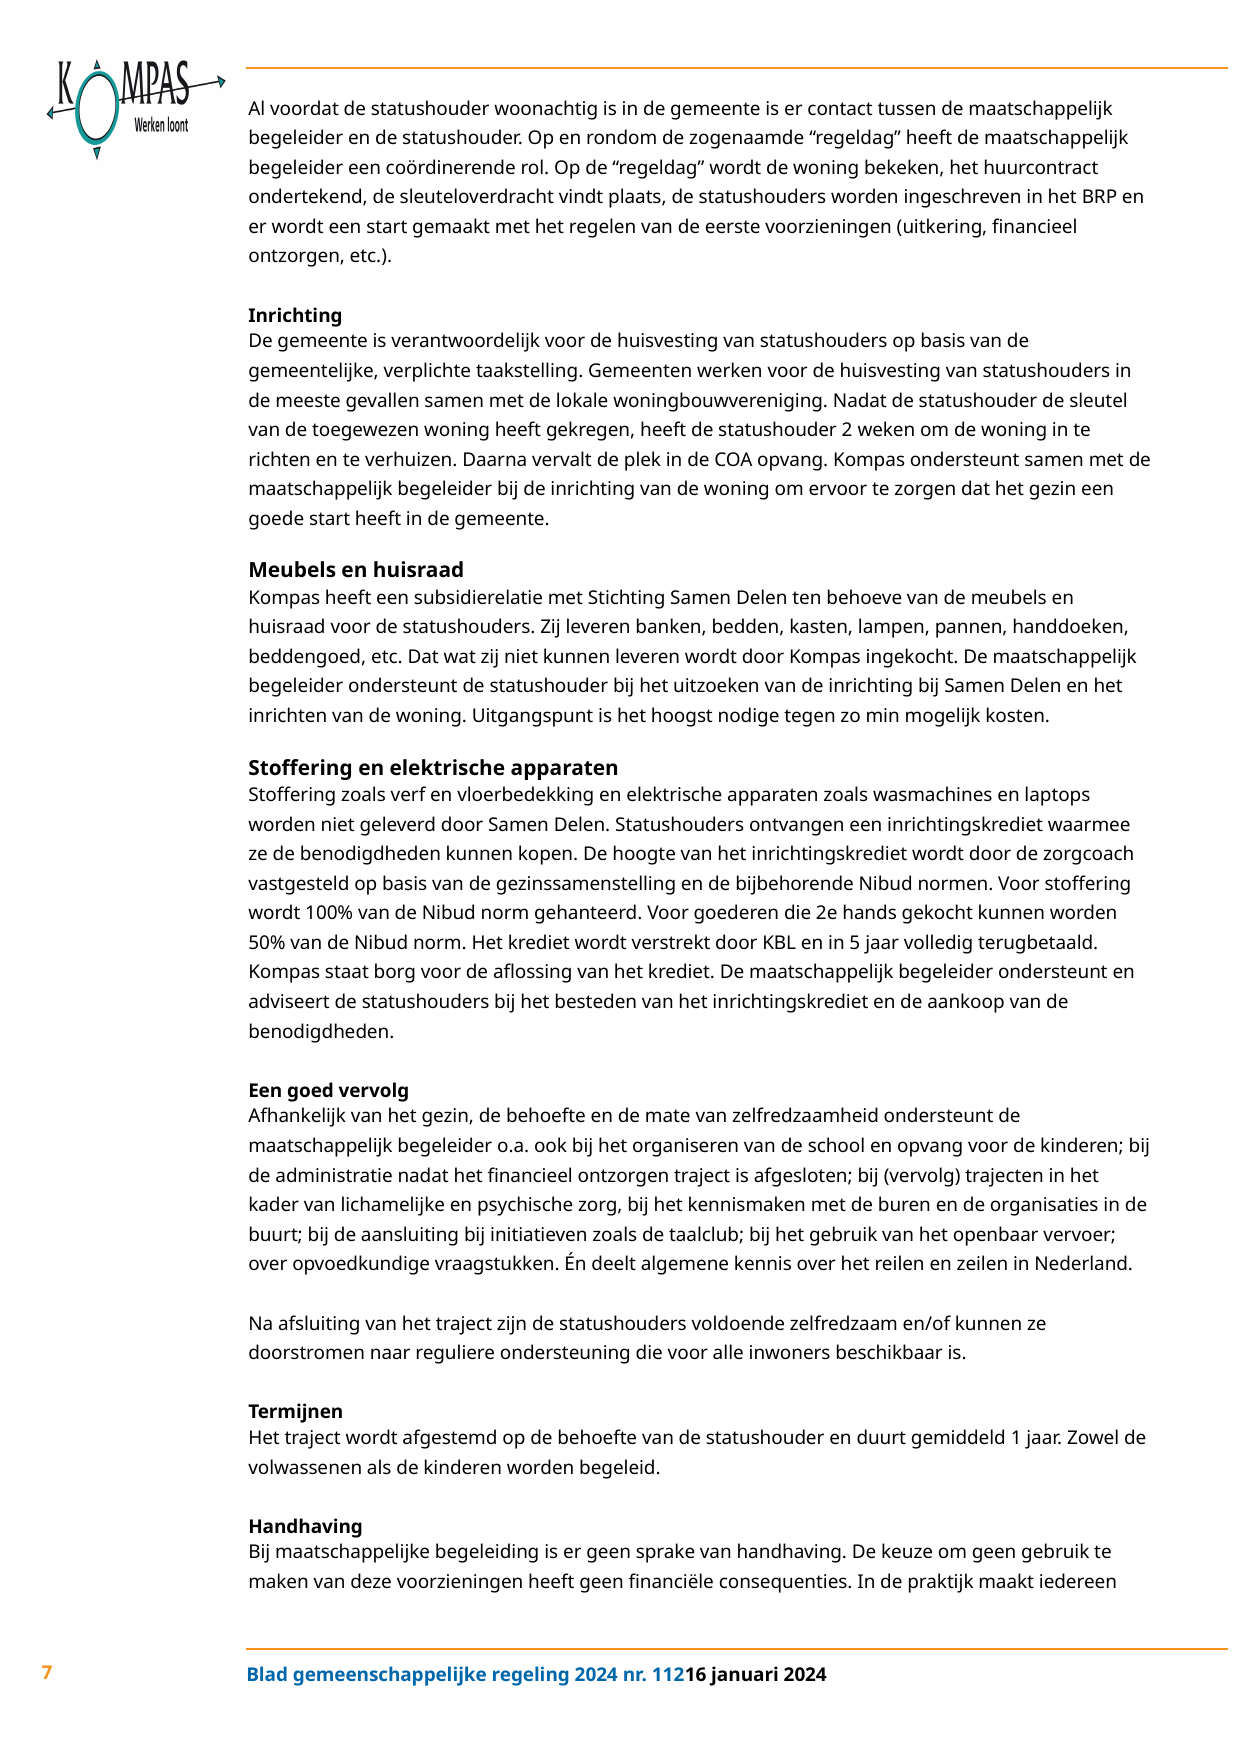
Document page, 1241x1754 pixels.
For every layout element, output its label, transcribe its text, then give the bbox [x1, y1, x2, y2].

text Al voordat de statushouder woonachtig is in de gemeente is er contact tussen de maatschappelijk begeleider en de statushouder. Op en rondom de zogenaamde “regeldag” heeft de maatschappelijk begeleider een coördinerende rol. Op de “regeldag” wordt de woning bekeken, het huurcontract ondertekend, de sleuteloverdracht vindt plaats, de statushouders worden ingeschreven in het BRP en er wordt een start gemaakt met het regelen van de eerste voorzieningen (uitkering, financieel ontzorgen, etc.). [248, 95, 1152, 268]
text Het traject wordt afgestemd op de behoefte van de statushouder en duurt gemiddeld 1 jaar. Zowel de volwassenen als de kinderen worden begeleid. [248, 1424, 1152, 1479]
text Stoffering zoals verf en vloerbedekking en elektrische apparaten zoals wasmachines en laptops worden niet geleverd door Samen Delen. Statushouders ontvangen een inrichtingskrediet waarmee ze de benodigdheden kunnen kopen. De hoogte van het inrichtingskrediet wordt door de zorgcoach vastgesteld op basis van de gezinssamenstelling en de bijbehorende Nibud normen. Voor stoffering wordt 100% van de Nibud norm gehanteerd. Voor goederen die 2e hands gekocht kunnen worden 50% van de Nibud norm. Het krediet wordt verstrekt door KBL en in 5 jaar volledig terugbetaald. Kompas staat borg voor de aflossing van het krediet. De maatschappelijk begeleider ondersteunt en adviseert de statushouders bij het besteden van het inrichtingskrediet en de aankoop van de benodigdheden. [248, 781, 1152, 1043]
text Meubels en huisraad [248, 556, 1152, 584]
text Kompas heeft een subsidierelatie met Stichting Samen Delen ten behoeve van de meubels en huisraad voor de statushouders. Zij leveren banken, bedden, kasten, lampen, pannen, handdoeken, beddengoed, etc. Dat wat zij niet kunnen leveren wordt door Kompas ingekocht. De maatschappelijk begeleider ondersteunt de statushouder bij het uitzoeken van de inrichting bij Samen Delen en het inrichten van de woning. Uitgangspunt is het hoogst nodige tegen zo min mogelijk kosten. [248, 584, 1152, 728]
text Bij maatschappelijke begeleiding is er geen sprake van handhaving. De keuze om geen gebruik te maken van deze voorzieningen heeft geen financiële consequenties. In de praktijk maakt iedereen [248, 1539, 1152, 1594]
text Een goed vervolg [248, 1077, 1152, 1103]
picture [41, 47, 231, 172]
text Handhaving [248, 1513, 1152, 1539]
text Termijnen [248, 1398, 1152, 1424]
text Na afsluiting van het traject zijn de statushouders voldoende zelfredzaam en/of kunnen ze doorstromen naar reguliere ondersteuning die voor alle inwoners beschikbaar is. [248, 1310, 1152, 1365]
text Afhankelijk van het gezin, de behoefte en de mate van zelfredzaamheid ondersteunt de maatschappelijk begeleider o.a. ook bij het organiseren van de school en opvang voor de kinderen; bij de administratie nadat het financieel ontzorgen traject is afgesloten; bij (vervolg) trajecten in het kader van lichamelijke en psychische zorg, bij het kennismaken met de buren en de organisaties in de buurt; bij de aansluiting bij initiatieven zoals de taalclub; bij het gebruik van het openbaar vervoer; over opvoedkundige vraagstukken. Én deelt algemene kennis over het reilen en zeilen in Nederland. [248, 1103, 1152, 1276]
text Stoffering en elektrische apparaten [248, 753, 1152, 781]
text De gemeente is verantwoordelijk voor de huisvesting van statushouders op basis van de gemeentelijke, verplichte taakstelling. Gemeenten werken voor de huisvesting van statushouders in de meeste gevallen samen met de lokale woningbouwvereniging. Nadat de statushouder de sleutel van de toegewezen woning heeft gekregen, heeft de statushouder 2 weken om de woning in te richten en te verhuizen. Daarna vervalt de plek in de COA opvang. Kompas ondersteunt samen met de maatschappelijk begeleider bij de inrichting van de woning om ervoor te zorgen dat het gezin een goede start heeft in de gemeente. [248, 328, 1152, 531]
text Inrichting [248, 302, 1152, 328]
